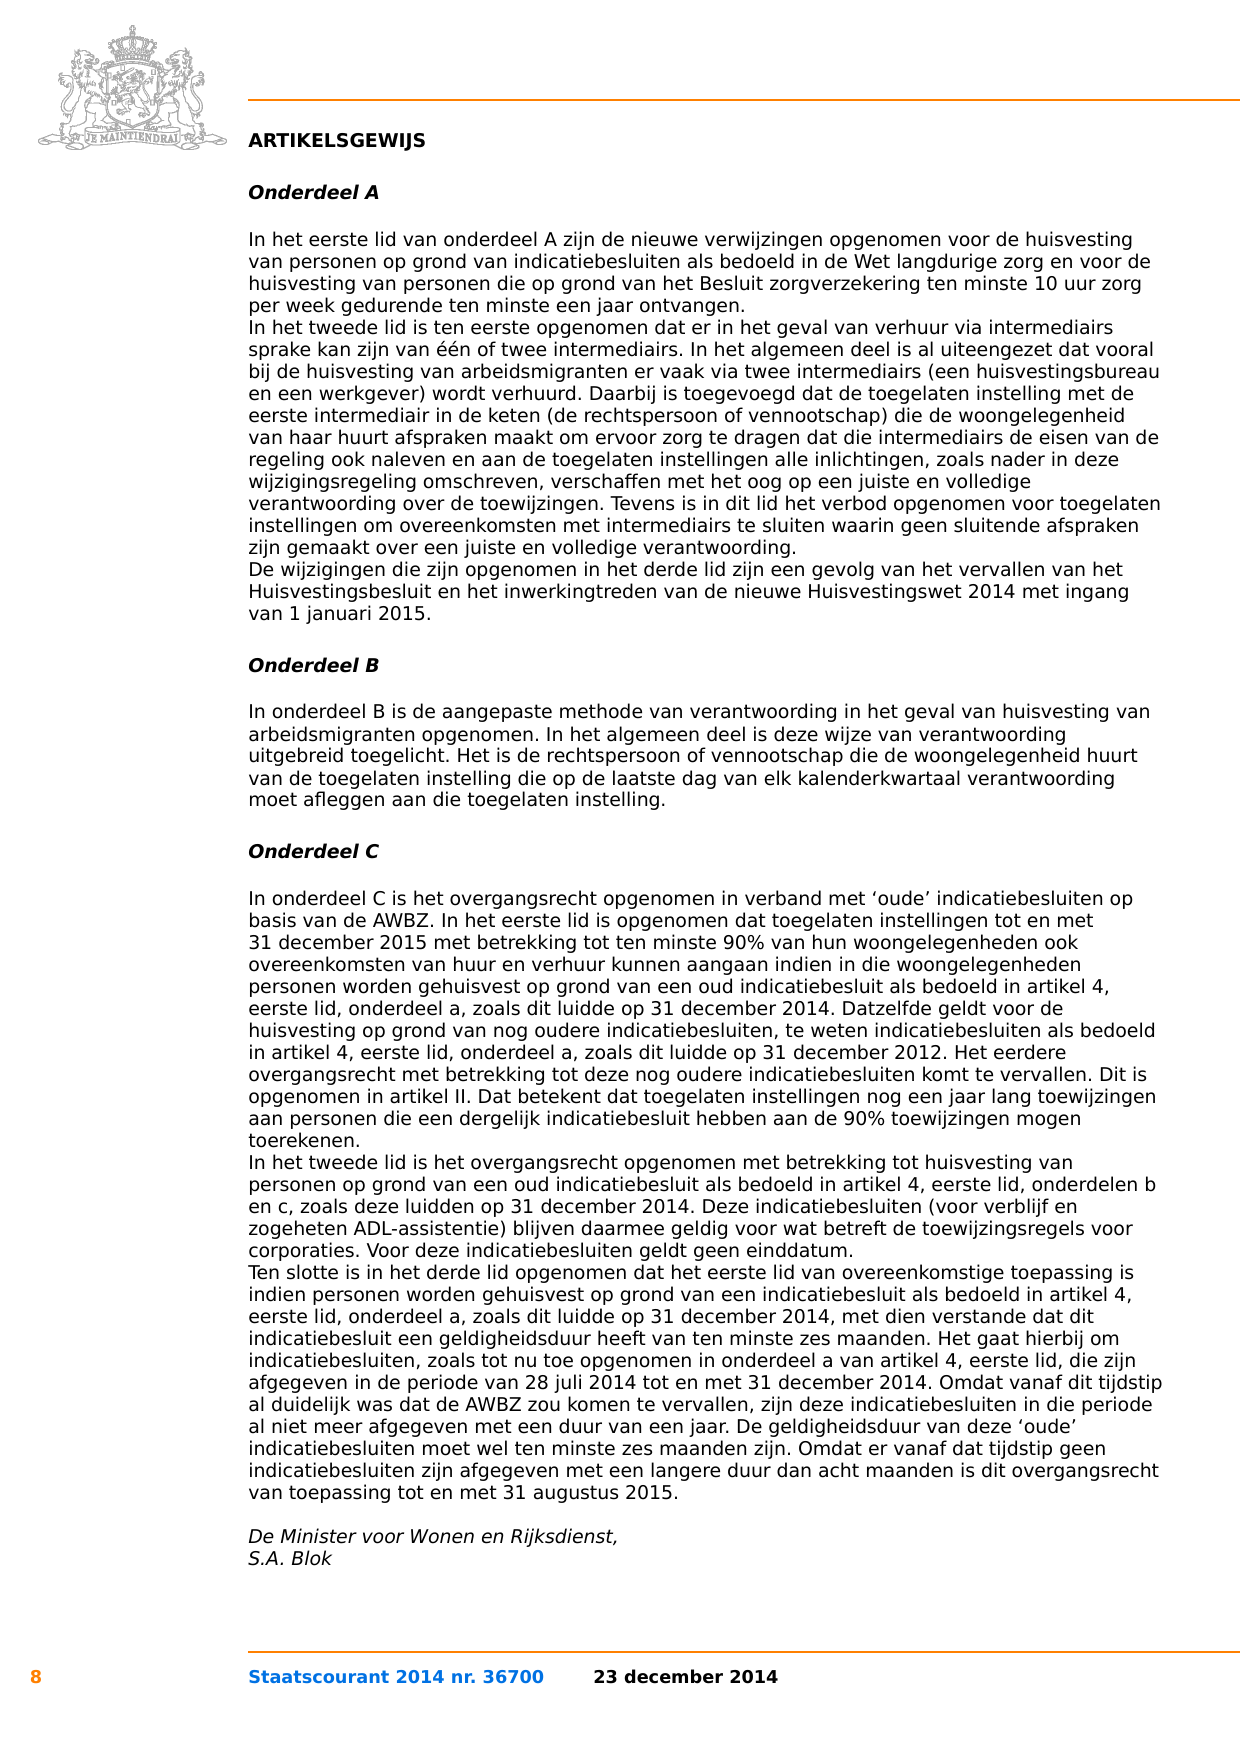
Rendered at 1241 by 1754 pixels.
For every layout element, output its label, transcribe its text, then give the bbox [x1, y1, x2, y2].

subtitle Onderdeel A [248, 182, 1163, 204]
text In het tweede lid is ten eerste opgenomen dat er in het geval van verhuur via intermediairs sprake kan zijn van één of twee intermediairs. In het algemeen deel is al uiteengezet dat vooral bij de huisvesting van arbeidsmigranten er vaak via twee intermediairs (een huisvestingsbureau en een werkgever) wordt verhuurd. Daarbij is toegevoegd dat de toegelaten instelling met de eerste intermediair in de keten (de rechtspersoon of vennootschap) die de woongelegenheid van haar huurt afspraken maakt om ervoor zorg te dragen dat die intermediairs de eisen van de regeling ook naleven en aan de toegelaten instellingen alle inlichtingen, zoals nader in deze wijzigingsregeling omschreven, verschaffen met het oog op een juiste en volledige verantwoording over de toewijzingen. Tevens is in dit lid het verbod opgenomen voor toegelaten instellingen om overeenkomsten met intermediairs te sluiten waarin geen sluitende afspraken zijn gemaakt over een juiste en volledige verantwoording. [248, 317, 1163, 558]
picture [38, 25, 227, 150]
text De wijzigingen die zijn opgenomen in het derde lid zijn een gevolg van het vervallen van het Huisvestingsbesluit en het inwerkingtreden van de nieuwe Huisvestingswet 2014 met ingang van 1 januari 2015. [248, 558, 1163, 624]
text In onderdeel B is de aangepaste methode van verantwoording in het geval van huisvesting van arbeidsmigranten opgenomen. In het algemeen deel is deze wijze van verantwoording uitgebreid toegelicht. Het is de rechtspersoon of vennootschap die de woongelegenheid huurt van de toegelaten instelling die op de laatste dag van elk kalenderkwartaal verantwoording moet afleggen aan die toegelaten instelling. [248, 701, 1163, 811]
text In onderdeel C is het overgangsrecht opgenomen in verband met ‘oude’ indicatiebesluiten op basis van de AWBZ. In het eerste lid is opgenomen dat toegelaten instellingen tot en met 31 december 2015 met betrekking tot ten minste 90% van hun woongelegenheden ook overeenkomsten van huur en verhuur kunnen aangaan indien in die woongelegenheden personen worden gehuisvest op grond van een oud indicatiebesluit als bedoeld in artikel 4, eerste lid, onderdeel a, zoals dit luidde op 31 december 2014. Datzelfde geldt voor de huisvesting op grond van nog oudere indicatiebesluiten, te weten indicatiebesluiten als bedoeld in artikel 4, eerste lid, onderdeel a, zoals dit luidde op 31 december 2012. Het eerdere overgangsrecht met betrekking tot deze nog oudere indicatiebesluiten komt te vervallen. Dit is opgenomen in artikel II. Dat betekent dat toegelaten instellingen nog een jaar lang toewijzingen aan personen die een dergelijk indicatiebesluit hebben aan de 90% toewijzingen mogen toerekenen. [248, 888, 1163, 1152]
subtitle Onderdeel B [248, 654, 1163, 676]
text De Minister voor Wonen en Rijksdienst, S.A. Blok [248, 1526, 1163, 1569]
subtitle ARTIKELSGEWIJS [248, 130, 1163, 152]
subtitle Onderdeel C [248, 841, 1163, 863]
text Ten slotte is in het derde lid opgenomen dat het eerste lid van overeenkomstige toepassing is indien personen worden gehuisvest op grond van een indicatiebesluit als bedoeld in artikel 4, eerste lid, onderdeel a, zoals dit luidde op 31 december 2014, met dien verstande dat dit indicatiebesluit een geldigheidsduur heeft van ten minste zes maanden. Het gaat hierbij om indicatiebesluiten, zoals tot nu toe opgenomen in onderdeel a van artikel 4, eerste lid, die zijn afgegeven in de periode van 28 juli 2014 tot en met 31 december 2014. Omdat vanaf dit tijdstip al duidelijk was dat de AWBZ zou komen te vervallen, zijn deze indicatiebesluiten in die periode al niet meer afgegeven met een duur van een jaar. De geldigheidsduur van deze ‘oude’ indicatiebesluiten moet wel ten minste zes maanden zijn. Omdat er vanaf dat tijdstip geen indicatiebesluiten zijn afgegeven met een langere duur dan acht maanden is dit overgangsrecht van toepassing tot en met 31 augustus 2015. [248, 1262, 1163, 1504]
text In het tweede lid is het overgangsrecht opgenomen met betrekking tot huisvesting van personen op grond van een oud indicatiebesluit als bedoeld in artikel 4, eerste lid, onderdelen b en c, zoals deze luidden op 31 december 2014. Deze indicatiebesluiten (voor verblijf en zogeheten ADL-assistentie) blijven daarmee geldig voor wat betreft de toewijzingsregels voor corporaties. Voor deze indicatiebesluiten geldt geen einddatum. [248, 1152, 1163, 1262]
text In het eerste lid van onderdeel A zijn de nieuwe verwijzingen opgenomen voor de huisvesting van personen op grond van indicatiebesluiten als bedoeld in de Wet langdurige zorg en voor de huisvesting van personen die op grond van het Besluit zorgverzekering ten minste 10 uur zorg per week gedurende ten minste een jaar ontvangen. [248, 229, 1163, 317]
